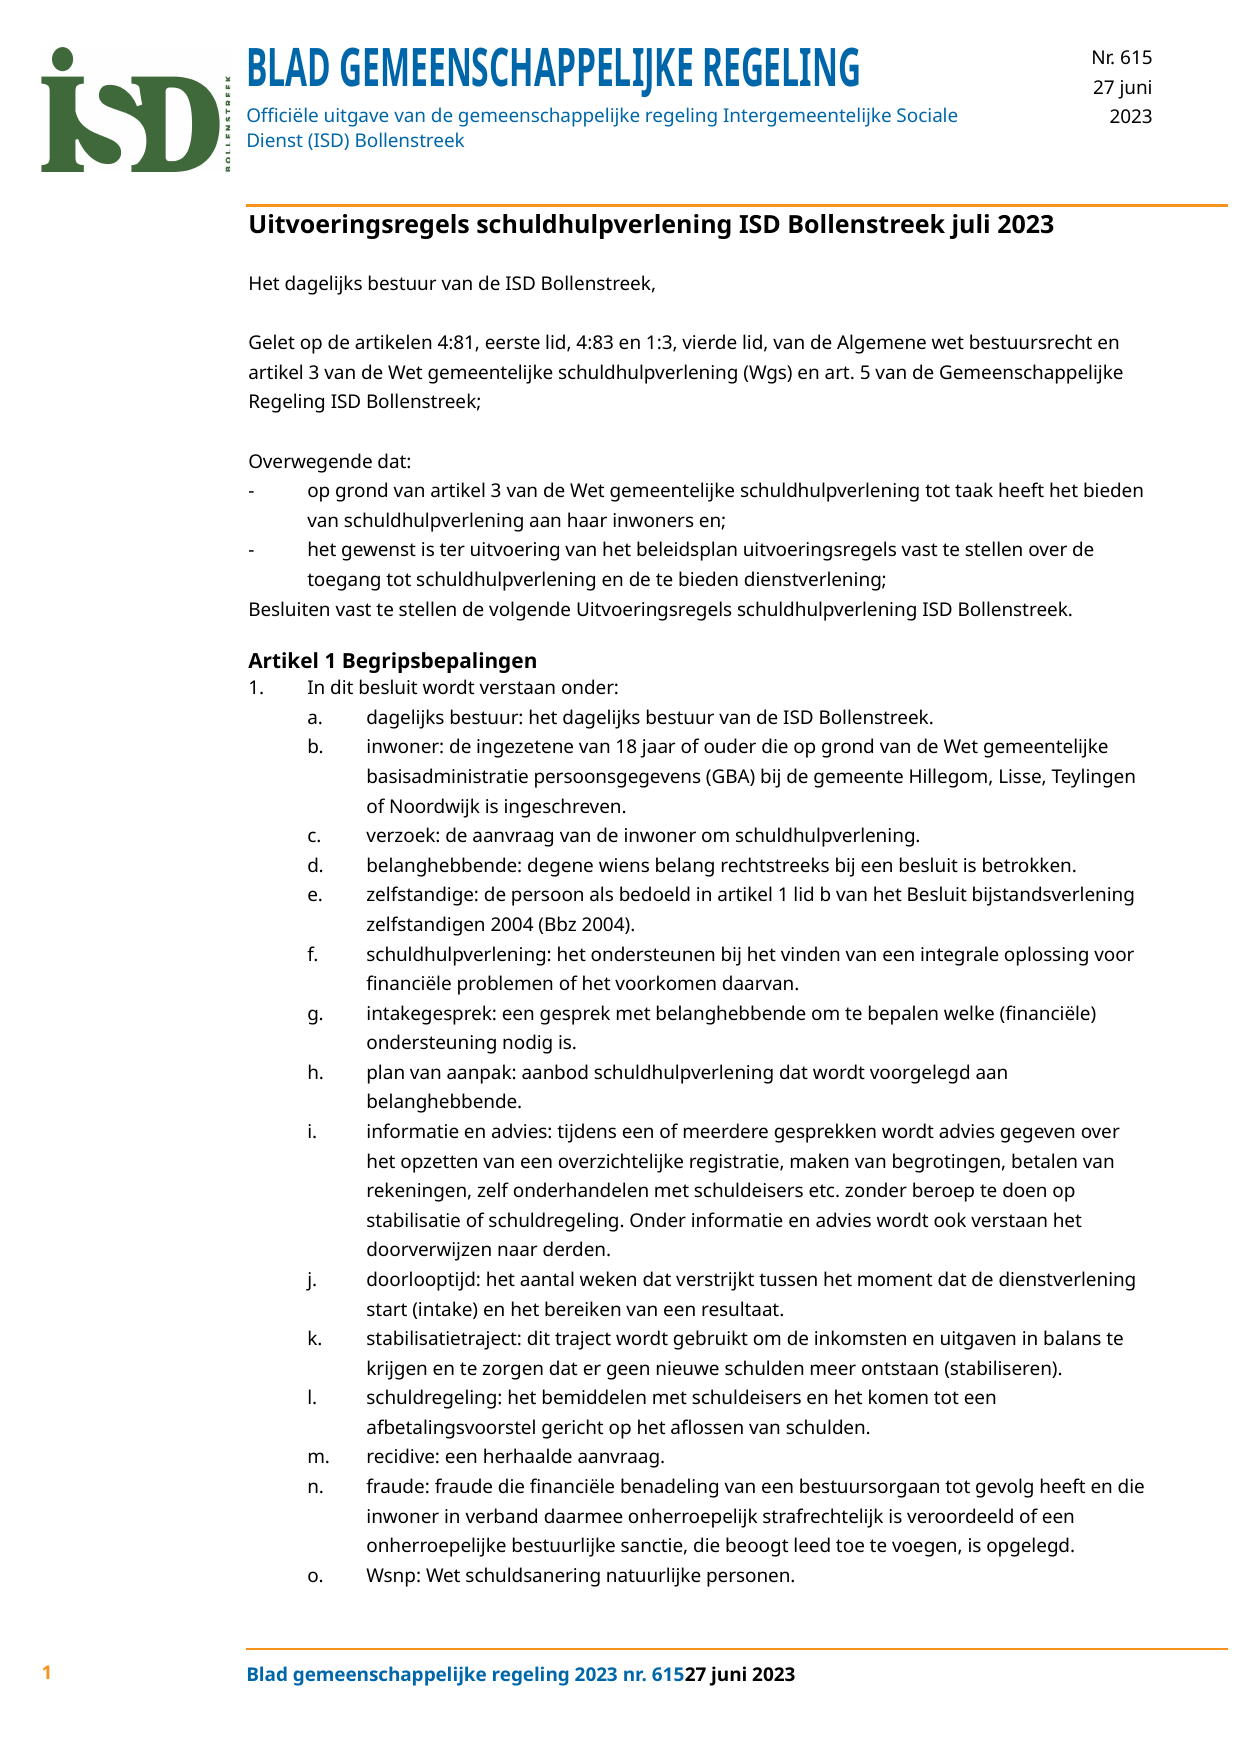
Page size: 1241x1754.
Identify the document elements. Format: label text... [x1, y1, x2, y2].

list fraude: fraude die financiële benadeling van een bestuursorgaan tot gevolg heeft en die inwoner in verband daarmee onherroepelijk strafrechtelijk is veroordeeld of een onherroepelijke bestuurlijke sanctie, die beoogt leed toe te voegen, is opgelegd. [307, 1473, 1152, 1558]
list schuldregeling: het bemiddelen met schuldeisers en het komen tot een afbetalingsvoorstel gericht op het aflossen van schulden. [307, 1384, 1152, 1440]
list inwoner: de ingezetene van 18 jaar of ouder die op grond van de Wet gemeentelijke basisadministratie persoonsgegevens (GBA) bij de gemeente Hillegom, Lisse, Teylingen of Noordwijk is ingeschreven. [307, 734, 1152, 819]
list belanghebbende: degene wiens belang rechtstreeks bij een besluit is betrokken. [307, 852, 1152, 878]
list verzoek: de aanvraag van de inwoner om schuldhulpverlening. [307, 822, 1152, 848]
text Het dagelijks bestuur van de ISD Bollenstreek, [248, 270, 1152, 296]
list intakegesprek: een gesprek met belanghebbende om te bepalen welke (financiële) ondersteuning nodig is. [307, 1000, 1152, 1055]
list schuldhulpverlening: het ondersteunen bij het vinden van een integrale oplossing voor financiële problemen of het voorkomen daarvan. [307, 941, 1152, 996]
list plan van aanpak: aanbod schuldhulpverlening dat wordt voorgelegd aan belanghebbende. [307, 1059, 1152, 1114]
list doorlooptijd: het aantal weken dat verstrijkt tussen het moment dat de dienstverlening start (intake) en het bereiken van een resultaat. [307, 1266, 1152, 1322]
text Artikel 1 Begripsbepalingen [248, 646, 1152, 674]
text Besluiten vast te stellen de volgende Uitvoeringsregels schuldhulpverlening ISD Bollenstreek. [248, 596, 1152, 621]
list recidive: een herhaalde aanvraag. [307, 1444, 1152, 1469]
list stabilisatietraject: dit traject wordt gebruikt om de inkomsten en uitgaven in balans te krijgen en te zorgen dat er geen nieuwe schulden meer ontstaan (stabiliseren). [307, 1325, 1152, 1381]
text Overwegende dat: [248, 448, 1152, 473]
list informatie en advies: tijdens een of meerdere gesprekken wordt advies gegeven over het opzetten van een overzichtelijke registratie, maken van begrotingen, betalen van rekeningen, zelf onderhandelen met schuldeisers etc. zonder beroep te doen op stabilisatie of schuldregeling. Onder informatie en advies wordt ook verstaan het doorverwijzen naar derden. [307, 1118, 1152, 1262]
text Gelet op de artikelen 4:81, eerste lid, 4:83 en 1:3, vierde lid, van de Algemene wet bestuursrecht en artikel 3 van de Wet gemeentelijke schuldhulpverlening (Wgs) en art. 5 van de Gemeenschappelijke Regeling ISD Bollenstreek; [248, 329, 1152, 414]
list In dit besluit wordt verstaan onder: [248, 674, 1152, 700]
list het gewenst is ter uitvoering van het beleidsplan uitvoeringsregels vast te stellen over de toegang tot schuldhulpverlening en de te bieden dienstverlening; [248, 537, 1152, 592]
text Uitvoeringsregels schuldhulpverlening ISD Bollenstreek juli 2023 [248, 207, 1152, 241]
picture [41, 47, 231, 172]
list zelfstandige: de persoon als bedoeld in artikel 1 lid b van het Besluit bijstandsverlening zelfstandigen 2004 (Bbz 2004). [307, 882, 1152, 937]
list op grond van artikel 3 van de Wet gemeentelijke schuldhulpverlening tot taak heeft het bieden van schuldhulpverlening aan haar inwoners en; [248, 477, 1152, 533]
list dagelijks bestuur: het dagelijks bestuur van de ISD Bollenstreek. [307, 704, 1152, 730]
list Wsnp: Wet schuldsanering natuurlijke personen. [307, 1562, 1152, 1588]
